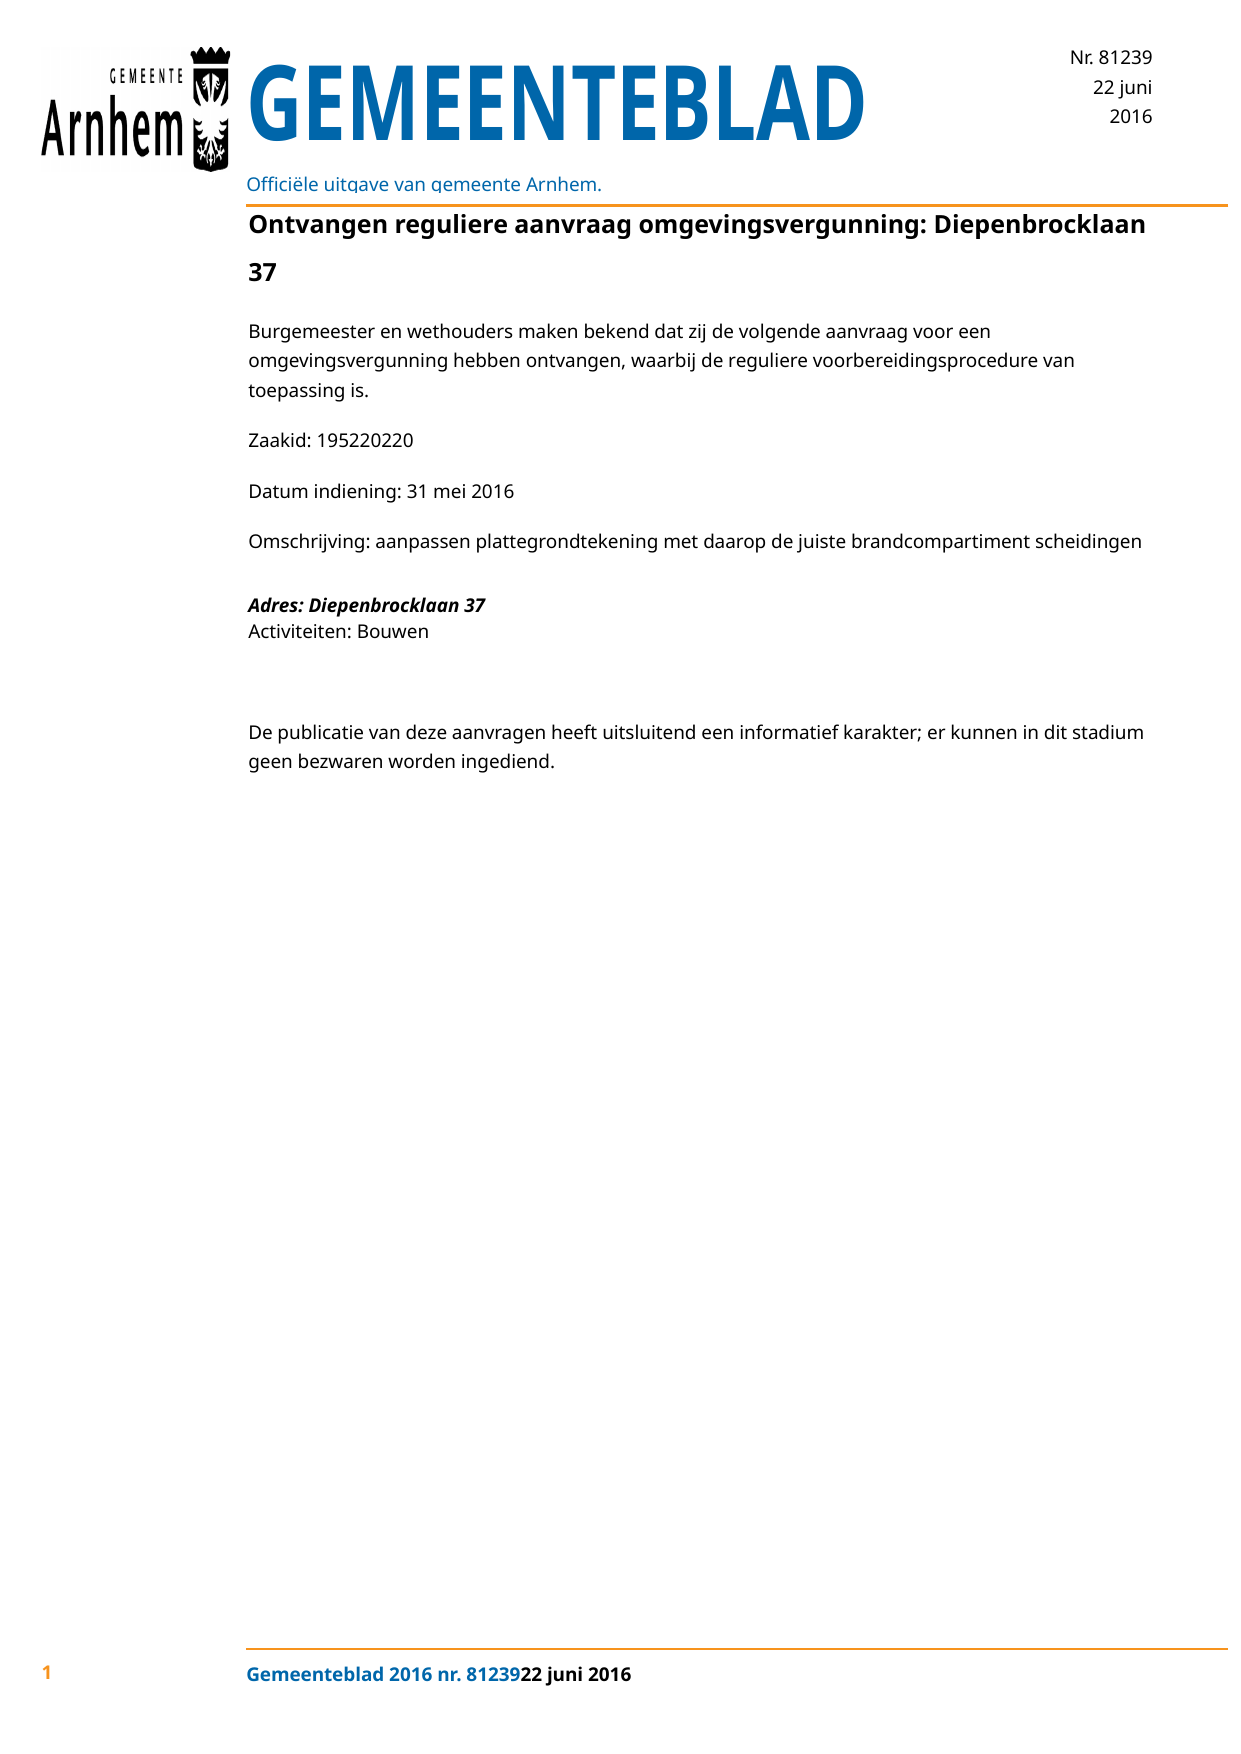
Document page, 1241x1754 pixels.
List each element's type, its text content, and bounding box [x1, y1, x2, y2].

text Activiteiten: Bouwen [248, 618, 1152, 644]
text Adres: Diepenbrocklaan 37 [248, 592, 1152, 618]
text Burgemeester en wethouders maken bekend dat zij de volgende aanvraag voor een omgevingsvergunning hebben ontvangen, waarbij de reguliere voorbereidingsprocedure van toepassing is. [248, 318, 1152, 403]
text Omschrijving: aanpassen plattegrondtekening met daarop de juiste brandcompartiment scheidingen [248, 528, 1152, 554]
text Zaakid: 195220220 [248, 427, 1152, 453]
text Datum indiening: 31 mei 2016 [248, 478, 1152, 504]
text De publicatie van deze aanvragen heeft uitsluitend een informatief karakter; er kunnen in dit stadium geen bezwaren worden ingediend. [248, 719, 1152, 774]
picture [41, 47, 231, 172]
text Ontvangen reguliere aanvraag omgevingsvergunning: Diepenbrocklaan 37 [248, 207, 1152, 288]
